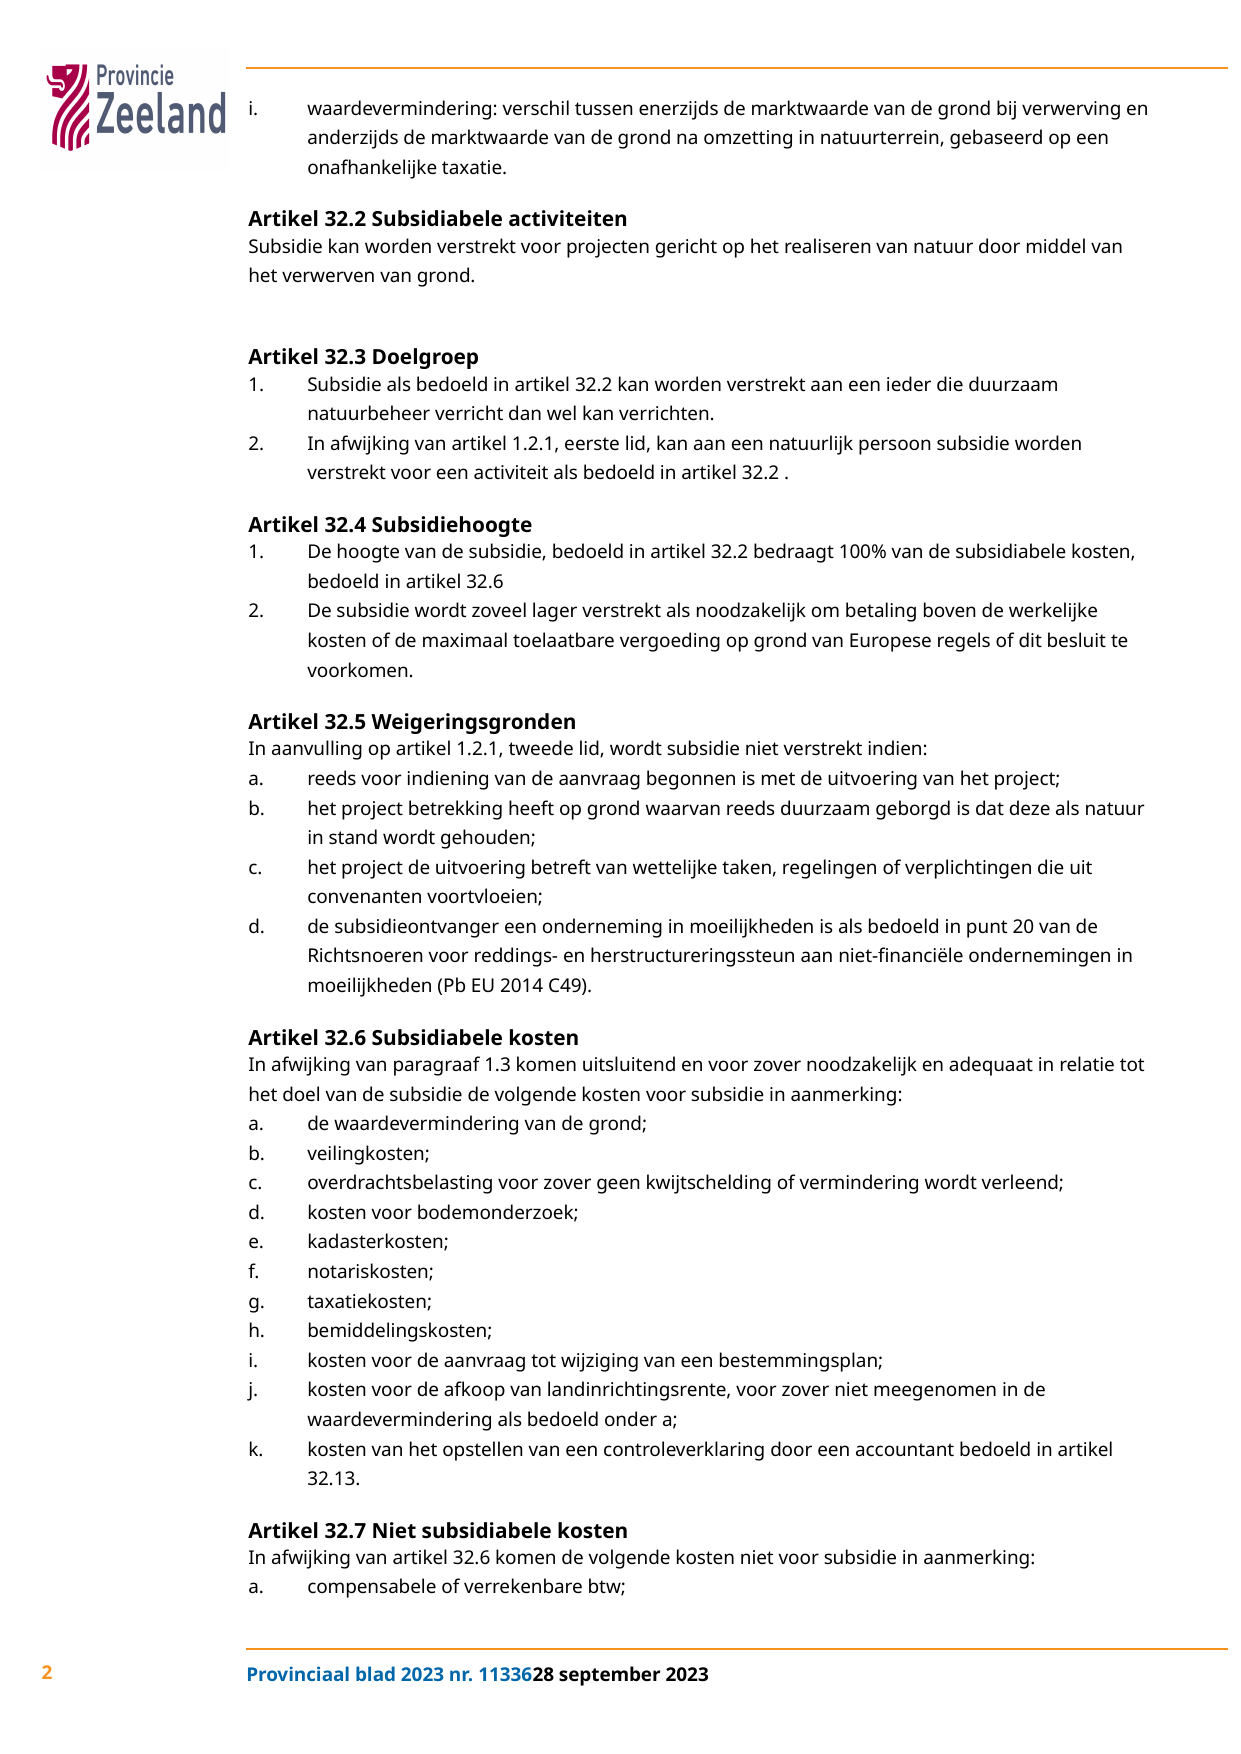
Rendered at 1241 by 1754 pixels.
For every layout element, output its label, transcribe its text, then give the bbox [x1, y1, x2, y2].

text Subsidie kan worden verstrekt voor projecten gericht op het realiseren van natuur door middel van het verwerven van grond. [248, 233, 1152, 288]
list De subsidie wordt zoveel lager verstrekt als noodzakelijk om betaling boven de werkelijke kosten of de maximaal toelaatbare vergoeding op grond van Europese regels of dit besluit te voorkomen. [248, 598, 1152, 682]
list kadasterkosten; [248, 1229, 1152, 1254]
list de subsidieontvanger een onderneming in moeilijkheden is als bedoeld in punt 20 van de Richtsnoeren voor reddings- en herstructureringssteun aan niet-financiële ondernemingen in moeilijkheden (Pb EU 2014 C49). [248, 913, 1152, 998]
list notariskosten; [248, 1258, 1152, 1284]
text Artikel 32.5 Weigeringsgronden [248, 707, 1152, 736]
list Subsidie als bedoeld in artikel 32.2 kan worden verstrekt aan een ieder die duurzaam natuurbeheer verricht dan wel kan verrichten. [248, 371, 1152, 426]
list compensabele of verrekenbare btw; [248, 1574, 1152, 1599]
list bemiddelingskosten; [248, 1317, 1152, 1343]
text Artikel 32.2 Subsidiabele activiteiten [248, 204, 1152, 233]
list De hoogte van de subsidie, bedoeld in artikel 32.2 bedraagt 100% van de subsidiabele kosten, bedoeld in artikel 32.6 [248, 538, 1152, 594]
list veilingkosten; [248, 1140, 1152, 1166]
text In afwijking van paragraaf 1.3 komen uitsluitend en voor zover noodzakelijk en adequaat in relatie tot het doel van de subsidie de volgende kosten voor subsidie in aanmerking: [248, 1051, 1152, 1106]
list kosten voor de aanvraag tot wijziging van een bestemmingsplan; [248, 1347, 1152, 1373]
list reeds voor indiening van de aanvraag begonnen is met de uitvoering van het project; [248, 765, 1152, 791]
text Artikel 32.7 Niet subsidiabele kosten [248, 1516, 1152, 1544]
list taxatiekosten; [248, 1288, 1152, 1313]
list kosten van het opstellen van een controleverklaring door een accountant bedoeld in artikel 32.13. [248, 1436, 1152, 1491]
list In afwijking van artikel 1.2.1, eerste lid, kan aan een natuurlijk persoon subsidie worden verstrekt voor een activiteit als bedoeld in artikel 32.2 . [248, 430, 1152, 485]
text In afwijking van artikel 32.6 komen de volgende kosten niet voor subsidie in aanmerking: [248, 1544, 1152, 1570]
text Artikel 32.6 Subsidiabele kosten [248, 1023, 1152, 1051]
text In aanvulling op artikel 1.2.1, tweede lid, wordt subsidie niet verstrekt indien: [248, 736, 1152, 761]
list kosten voor bodemonderzoek; [248, 1199, 1152, 1225]
list de waardevermindering van de grond; [248, 1110, 1152, 1136]
text Artikel 32.4 Subsidiehoogte [248, 510, 1152, 538]
list kosten voor de afkoop van landinrichtingsrente, voor zover niet meegenomen in de waardevermindering als bedoeld onder a; [248, 1377, 1152, 1432]
list waardevermindering: verschil tussen enerzijds de marktwaarde van de grond bij verwerving en anderzijds de marktwaarde van de grond na omzetting in natuurterrein, gebaseerd op een onafhankelijke taxatie. [248, 95, 1152, 180]
list het project betrekking heeft op grond waarvan reeds duurzaam geborgd is dat deze als natuur in stand wordt gehouden; [248, 795, 1152, 850]
list overdrachtsbelasting voor zover geen kwijtschelding of vermindering wordt verleend; [248, 1169, 1152, 1195]
picture [41, 47, 231, 172]
list het project de uitvoering betreft van wettelijke taken, regelingen of verplichtingen die uit convenanten voortvloeien; [248, 854, 1152, 909]
text Artikel 32.3 Doelgroep [248, 342, 1152, 371]
